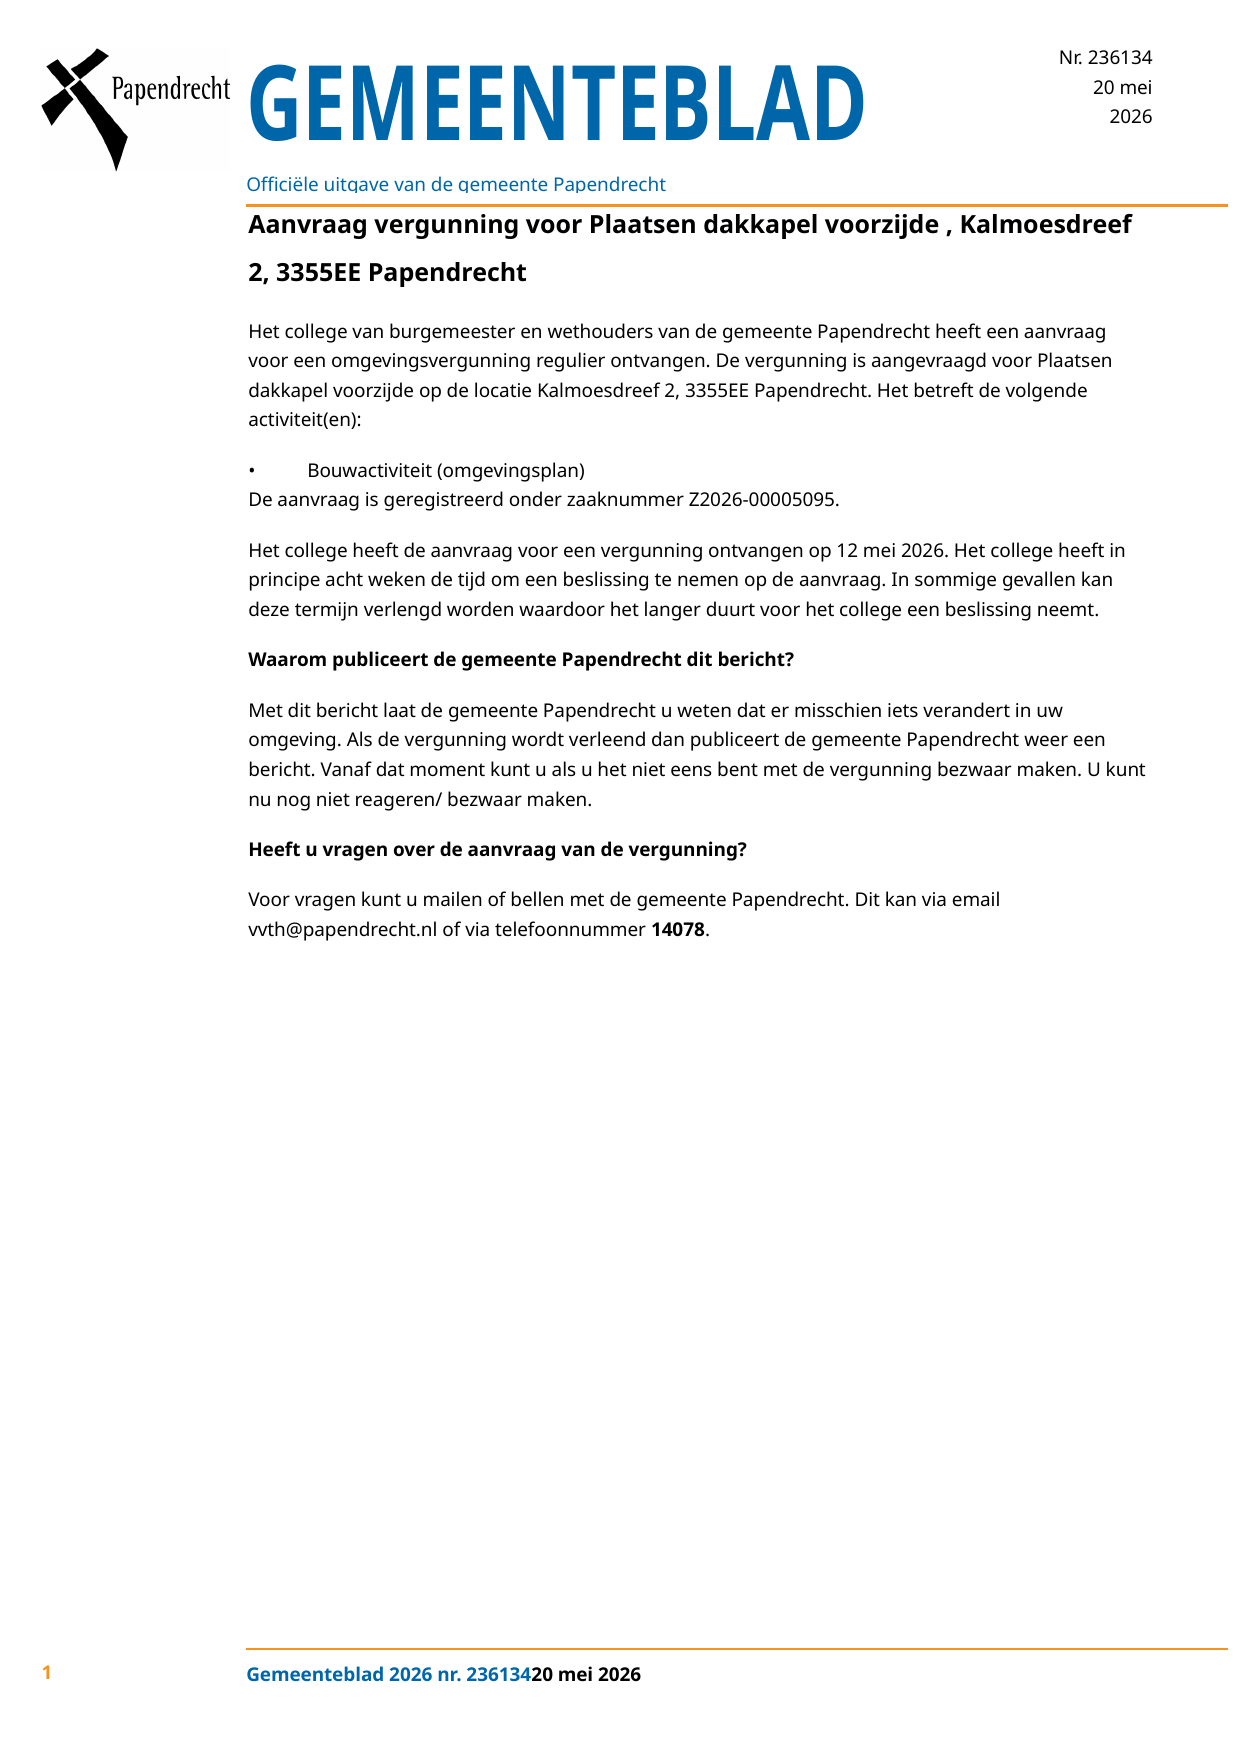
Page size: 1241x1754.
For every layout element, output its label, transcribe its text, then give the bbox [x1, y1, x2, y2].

picture [41, 47, 231, 172]
text De aanvraag is geregistreerd onder zaaknummer Z2026-00005095. [248, 487, 1152, 512]
text Het college heeft de aanvraag voor een vergunning ontvangen op 12 mei 2026. Het college heeft in principe acht weken de tijd om een beslissing te nemen op de aanvraag. In sommige gevallen kan deze termijn verlengd worden waardoor het langer duurt voor het college een beslissing neemt. [248, 537, 1152, 622]
text Aanvraag vergunning voor Plaatsen dakkapel voorzijde , Kalmoesdreef 2, 3355EE Papendrecht [248, 207, 1152, 288]
list Bouwactiviteit (omgevingsplan) [248, 457, 1152, 483]
text Met dit bericht laat de gemeente Papendrecht u weten dat er misschien iets verandert in uw omgeving. Als de vergunning wordt verleend dan publiceert de gemeente Papendrecht weer een bericht. Vanaf dat moment kunt u als u het niet eens bent met de vergunning bezwaar maken. U kunt nu nog niet reageren/ bezwaar maken. [248, 697, 1152, 812]
text Heeft u vragen over de aanvraag van de vergunning? [248, 836, 1152, 862]
text Waarom publiceert de gemeente Papendrecht dit bericht? [248, 647, 1152, 672]
text Het college van burgemeester en wethouders van de gemeente Papendrecht heeft een aanvraag voor een omgevingsvergunning regulier ontvangen. De vergunning is aangevraagd voor Plaatsen dakkapel voorzijde op de locatie Kalmoesdreef 2, 3355EE Papendrecht. Het betreft de volgende activiteit(en): [248, 318, 1152, 432]
text Voor vragen kunt u mailen of bellen met de gemeente Papendrecht. Dit kan via email vvth@papendrecht.nl of via telefoonnummer 14078. [248, 887, 1152, 942]
